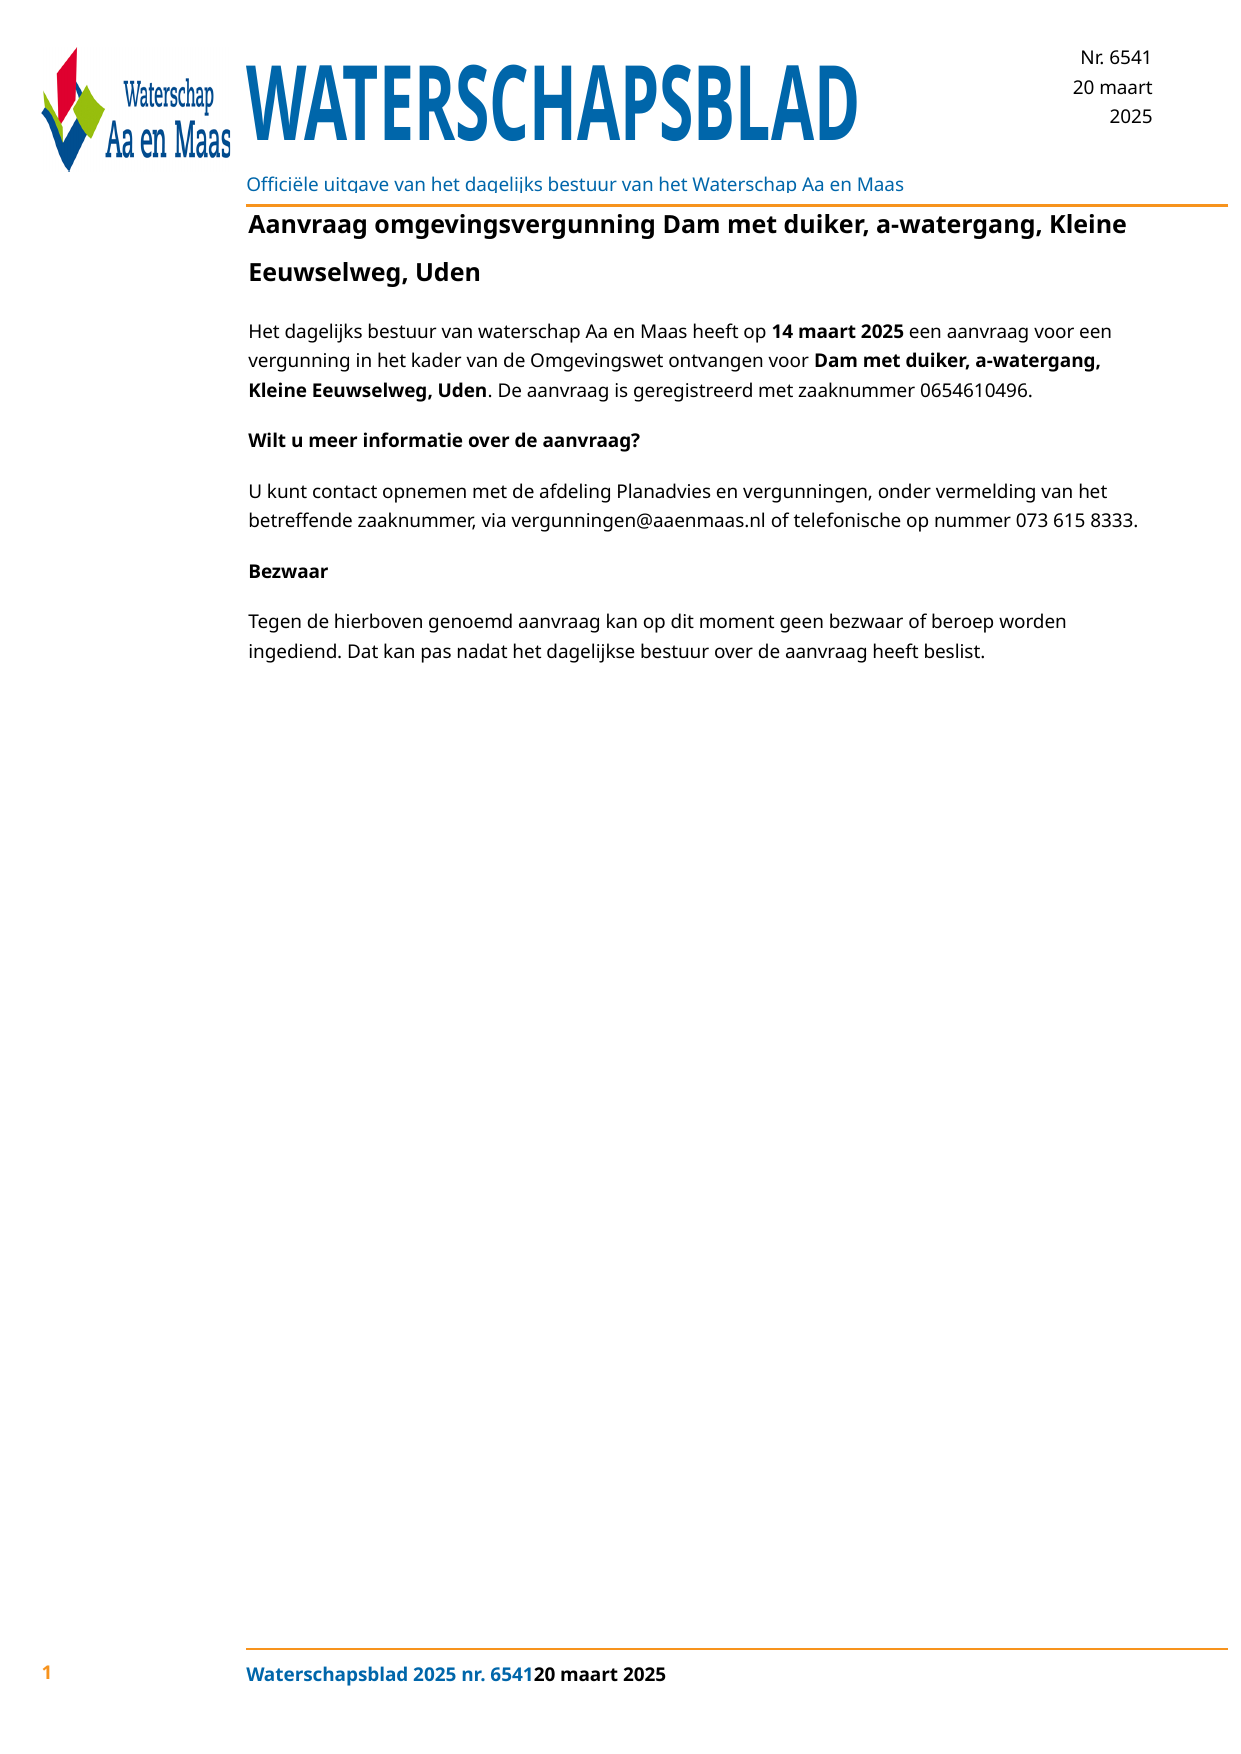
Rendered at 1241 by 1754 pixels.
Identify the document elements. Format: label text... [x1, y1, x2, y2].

text Het dagelijks bestuur van waterschap Aa en Maas heeft op 14 maart 2025 een aanvraag voor een vergunning in het kader van de Omgevingswet ontvangen voor Dam met duiker, a-watergang, Kleine Eeuwselweg, Uden. De aanvraag is geregistreerd met zaaknummer 0654610496. [248, 318, 1152, 403]
text Wilt u meer informatie over de aanvraag? [248, 427, 1152, 453]
text U kunt contact opnemen met de afdeling Planadvies en vergunningen, onder vermelding van het betreffende zaaknummer, via vergunningen@aaenmaas.nl of telefonische op nummer 073 615 8333. [248, 478, 1152, 533]
text Tegen de hierboven genoemd aanvraag kan op dit moment geen bezwaar of beroep worden ingediend. Dat kan pas nadat het dagelijkse bestuur over de aanvraag heeft beslist. [248, 608, 1152, 664]
text Bezwaar [248, 558, 1152, 584]
picture [41, 47, 231, 172]
text Aanvraag omgevingsvergunning Dam met duiker, a-watergang, Kleine Eeuwselweg, Uden [248, 207, 1152, 288]
